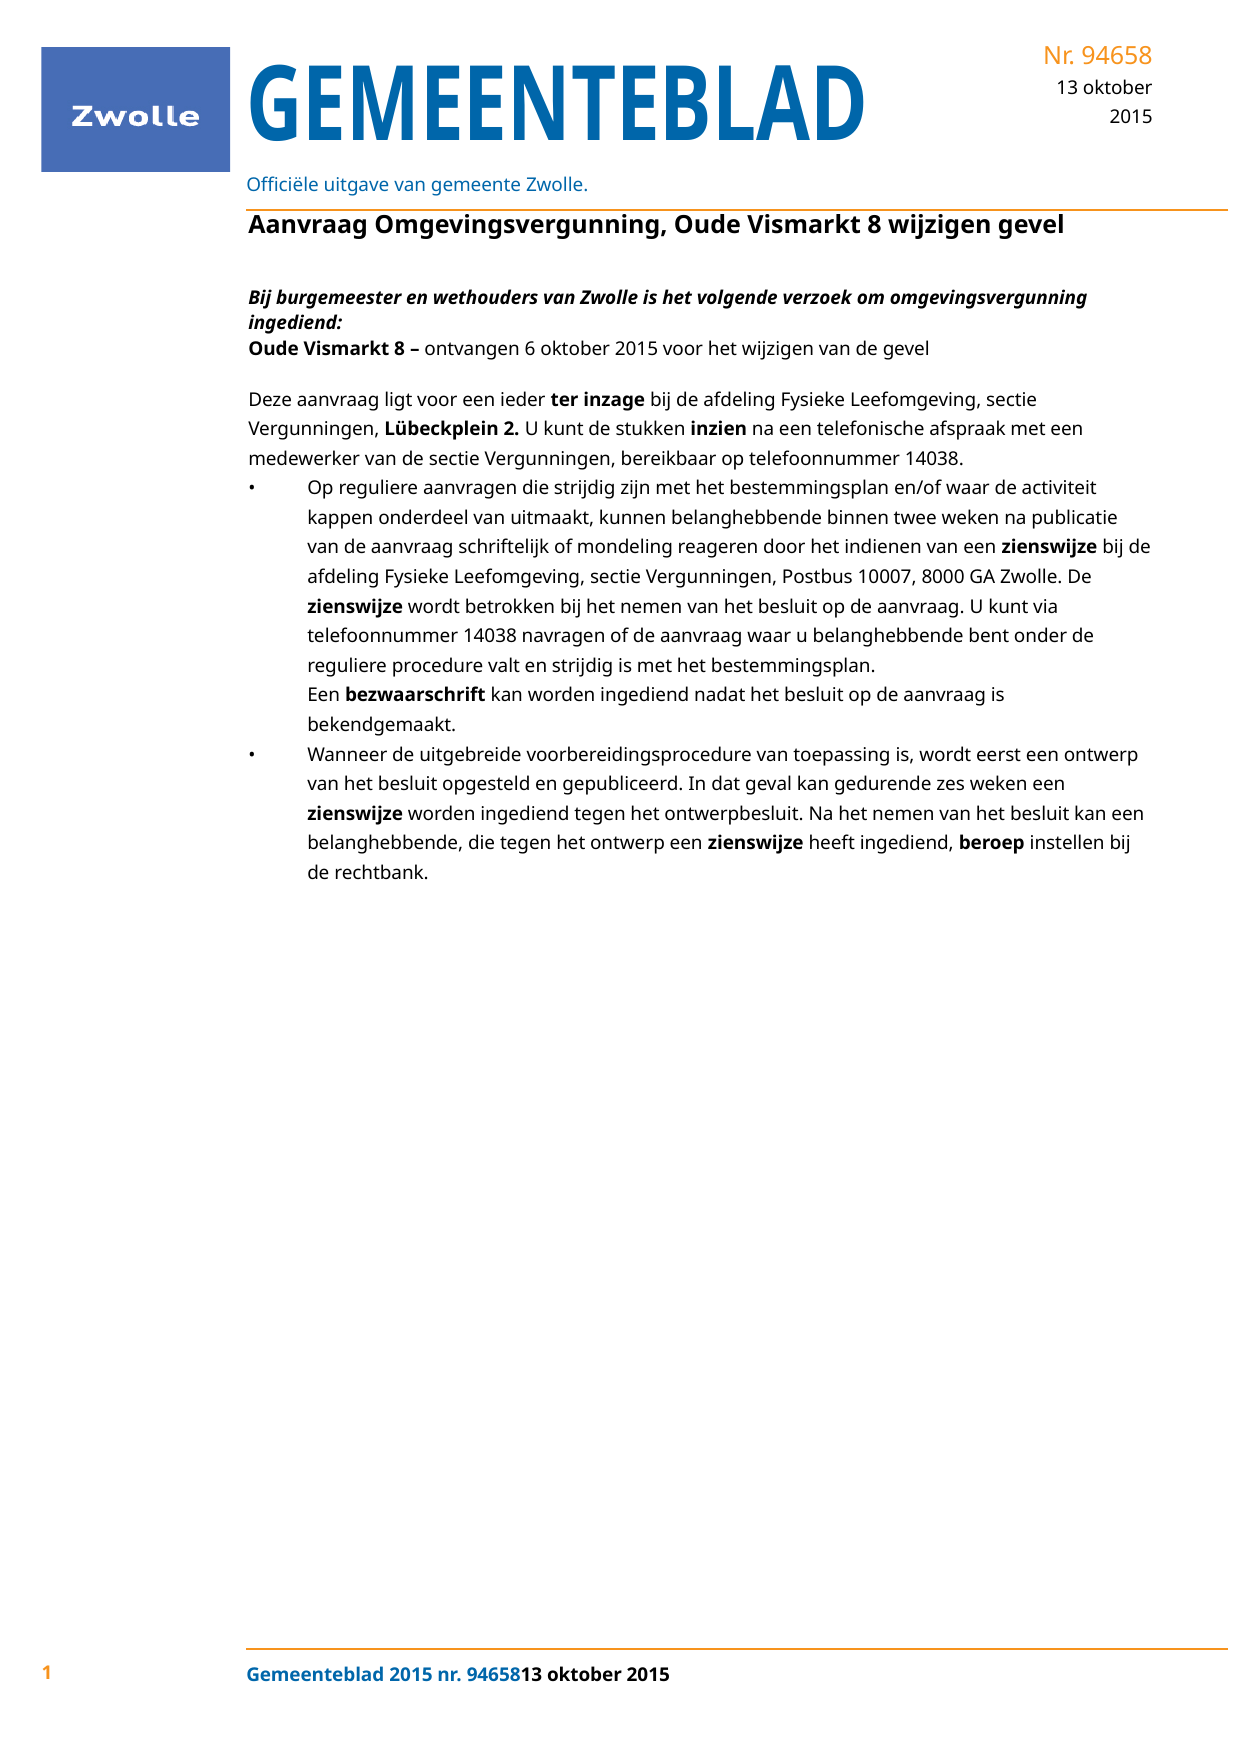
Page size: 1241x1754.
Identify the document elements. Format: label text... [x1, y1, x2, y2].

text Aanvraag Omgevingsvergunning, Oude Vismarkt 8 wijzigen gevel [248, 211, 1152, 241]
list Wanneer de uitgebreide voorbereidingsprocedure van toepassing is, wordt eerst een ontwerp van het besluit opgesteld en gepubliceerd. In dat geval kan gedurende zes weken een zienswijze worden ingediend tegen het ontwerpbesluit. Na het nemen van het besluit kan een belanghebbende, die tegen het ontwerp een zienswijze heeft ingediend, beroep instellen bij de rechtbank. [248, 741, 1152, 885]
text Oude Vismarkt 8 – ontvangen 6 oktober 2015 voor het wijzigen van de gevel [248, 335, 1152, 361]
list Een bezwaarschrift kan worden ingediend nadat het besluit op de aanvraag is bekendgemaakt. [248, 682, 1152, 737]
text Bij burgemeester en wethouders van Zwolle is het volgende verzoek om omgevingsvergunning ingediend: [248, 284, 1152, 335]
text Deze aanvraag ligt voor een ieder ter inzage bij de afdeling Fysieke Leefomgeving, sectie Vergunningen, Lübeckplein 2. U kunt de stukken inzien na een telefonische afspraak met een medewerker van de sectie Vergunningen, bereikbaar op telefoonnummer 14038. [248, 386, 1152, 471]
list Op reguliere aanvragen die strijdig zijn met het bestemmingsplan en/of waar de activiteit kappen onderdeel van uitmaakt, kunnen belanghebbende binnen twee weken na publicatie van de aanvraag schriftelijk of mondeling reageren door het indienen van een zienswijze bij de afdeling Fysieke Leefomgeving, sectie Vergunningen, Postbus 10007, 8000 GA Zwolle. De zienswijze wordt betrokken bij het nemen van het besluit op de aanvraag. U kunt via telefoonnummer 14038 navragen of de aanvraag waar u belanghebbende bent onder de reguliere procedure valt en strijdig is met het bestemmingsplan. [248, 474, 1152, 678]
picture [41, 47, 231, 172]
